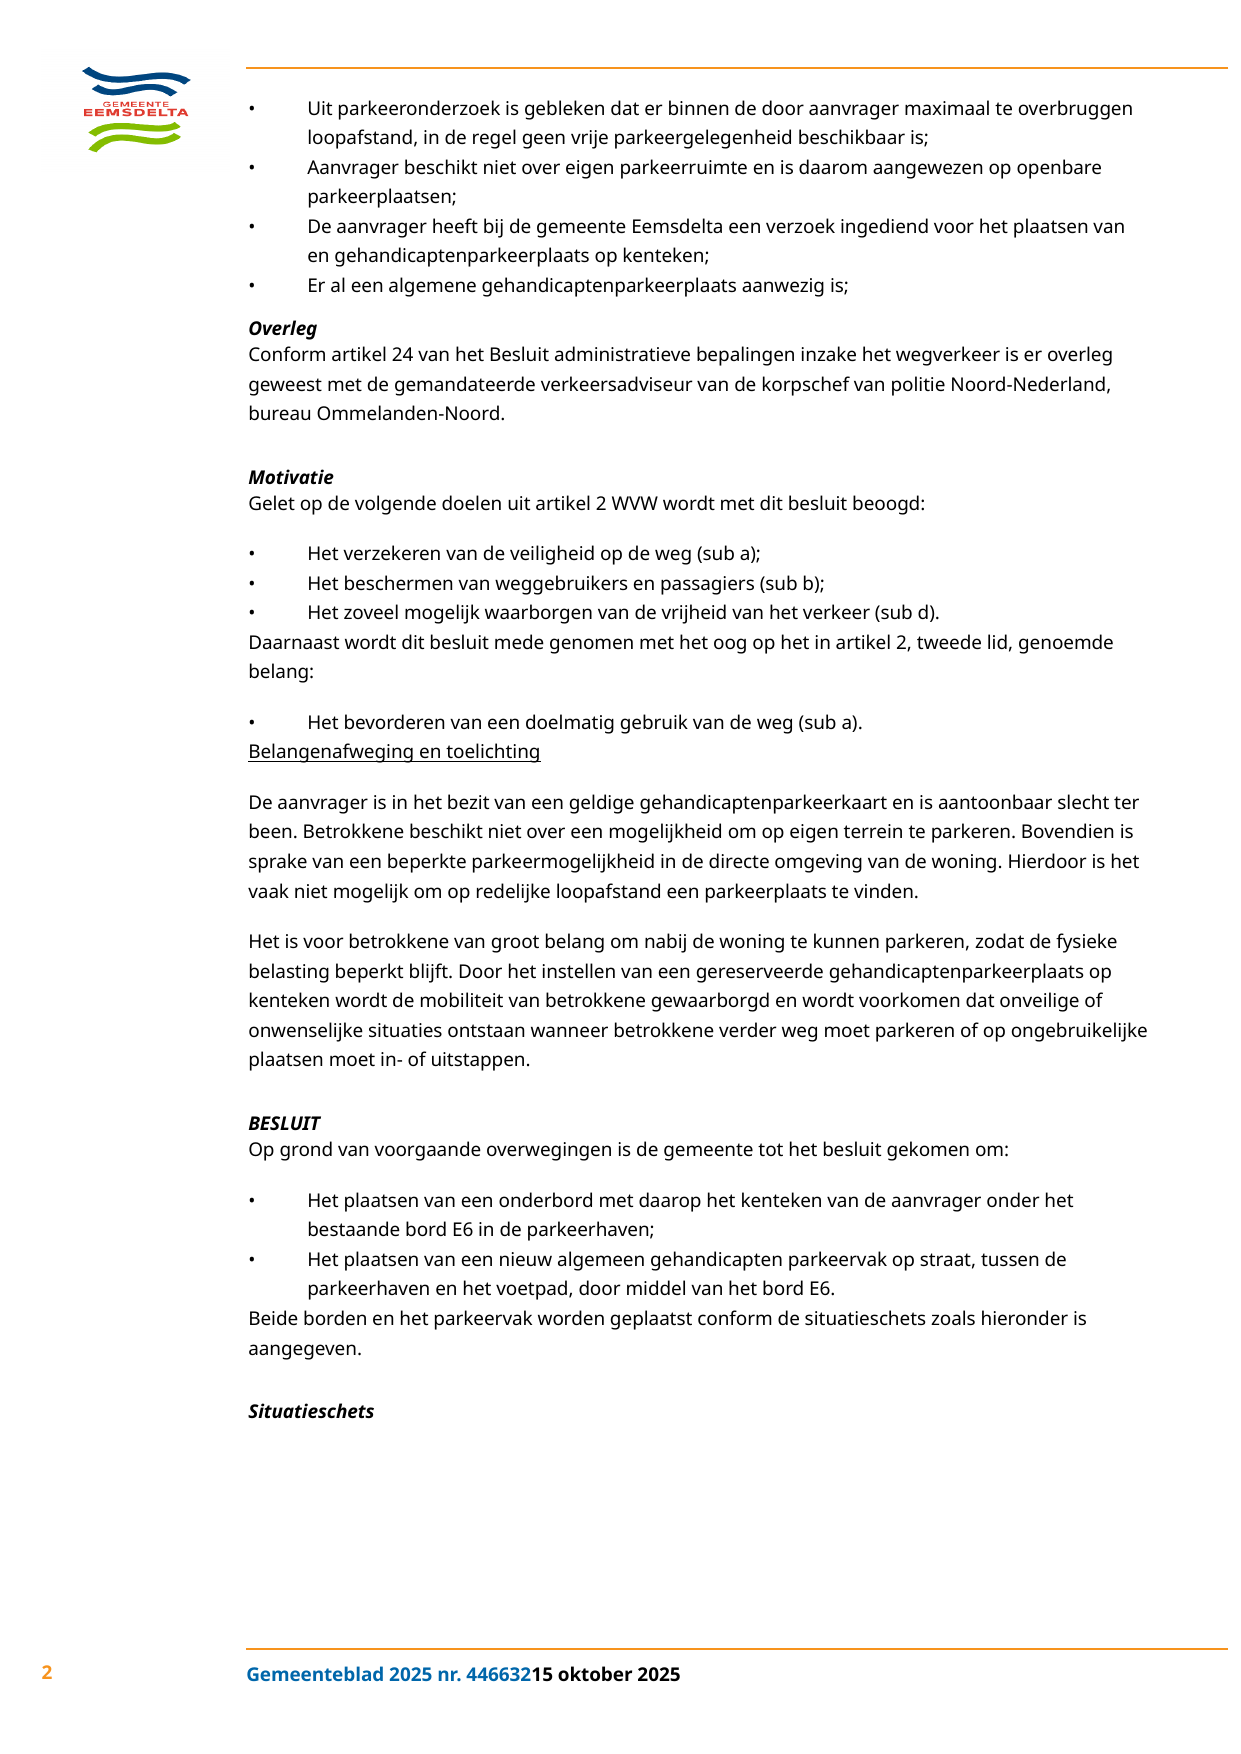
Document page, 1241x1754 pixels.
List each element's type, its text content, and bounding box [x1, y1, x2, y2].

list De aanvrager heeft bij de gemeente Eemsdelta een verzoek ingediend voor het plaatsen van en gehandicaptenparkeerplaats op kenteken; [248, 213, 1152, 268]
text Het is voor betrokkene van groot belang om nabij de woning te kunnen parkeren, zodat de fysieke belasting beperkt blijft. Door het instellen van een gereserveerde gehandicaptenparkeerplaats op kenteken wordt de mobiliteit van betrokkene gewaarborgd en wordt voorkomen dat onveilige of onwenselijke situaties ontstaan wanneer betrokkene verder weg moet parkeren of op ongebruikelijke plaatsen moet in- of uitstappen. [248, 928, 1152, 1072]
list Aanvrager beschikt niet over eigen parkeerruimte en is daarom aangewezen op openbare parkeerplaatsen; [248, 154, 1152, 209]
text Motivatie [248, 464, 1152, 490]
text Overleg [248, 315, 1152, 341]
text BESLUIT [248, 1111, 1152, 1136]
picture [41, 47, 231, 172]
text Op grond van voorgaande overwegingen is de gemeente tot het besluit gekomen om: [248, 1136, 1152, 1162]
list Het zoveel mogelijk waarborgen van de vrijheid van het verkeer (sub d). [248, 599, 1152, 625]
list Het bevorderen van een doelmatig gebruik van de weg (sub a). [248, 709, 1152, 735]
list Uit parkeeronderzoek is gebleken dat er binnen de door aanvrager maximaal te overbruggen loopafstand, in de regel geen vrije parkeergelegenheid beschikbaar is; [248, 95, 1152, 150]
list Het plaatsen van een onderbord met daarop het kenteken van de aanvrager onder het bestaande bord E6 in de parkeerhaven; [248, 1187, 1152, 1242]
list Het beschermen van weggebruikers en passagiers (sub b); [248, 570, 1152, 596]
text Daarnaast wordt dit besluit mede genomen met het oog op het in artikel 2, tweede lid, genoemde belang: [248, 629, 1152, 684]
text De aanvrager is in het bezit van een geldige gehandicaptenparkeerkaart en is aantoonbaar slecht ter been. Betrokkene beschikt niet over een mogelijkheid om op eigen terrein te parkeren. Bovendien is sprake van een beperkte parkeermogelijkheid in de directe omgeving van de woning. Hierdoor is het vaak niet mogelijk om op redelijke loopafstand een parkeerplaats te vinden. [248, 789, 1152, 904]
text Conform artikel 24 van het Besluit administratieve bepalingen inzake het wegverkeer is er overleg geweest met de gemandateerde verkeersadviseur van de korpschef van politie Noord-Nederland, bureau Ommelanden-Noord. [248, 341, 1152, 426]
text Situatieschets [248, 1399, 1152, 1424]
text Belangenafweging en toelichting [248, 739, 1152, 764]
text Gelet op de volgende doelen uit artikel 2 WVW wordt met dit besluit beoogd: [248, 490, 1152, 516]
list Het verzekeren van de veiligheid op de weg (sub a); [248, 540, 1152, 566]
list Er al een algemene gehandicaptenparkeerplaats aanwezig is; [248, 272, 1152, 298]
list Het plaatsen van een nieuw algemeen gehandicapten parkeervak op straat, tussen de parkeerhaven en het voetpad, door middel van het bord E6. [248, 1246, 1152, 1301]
text Beide borden en het parkeervak worden geplaatst conform de situatieschets zoals hieronder is aangegeven. [248, 1305, 1152, 1360]
